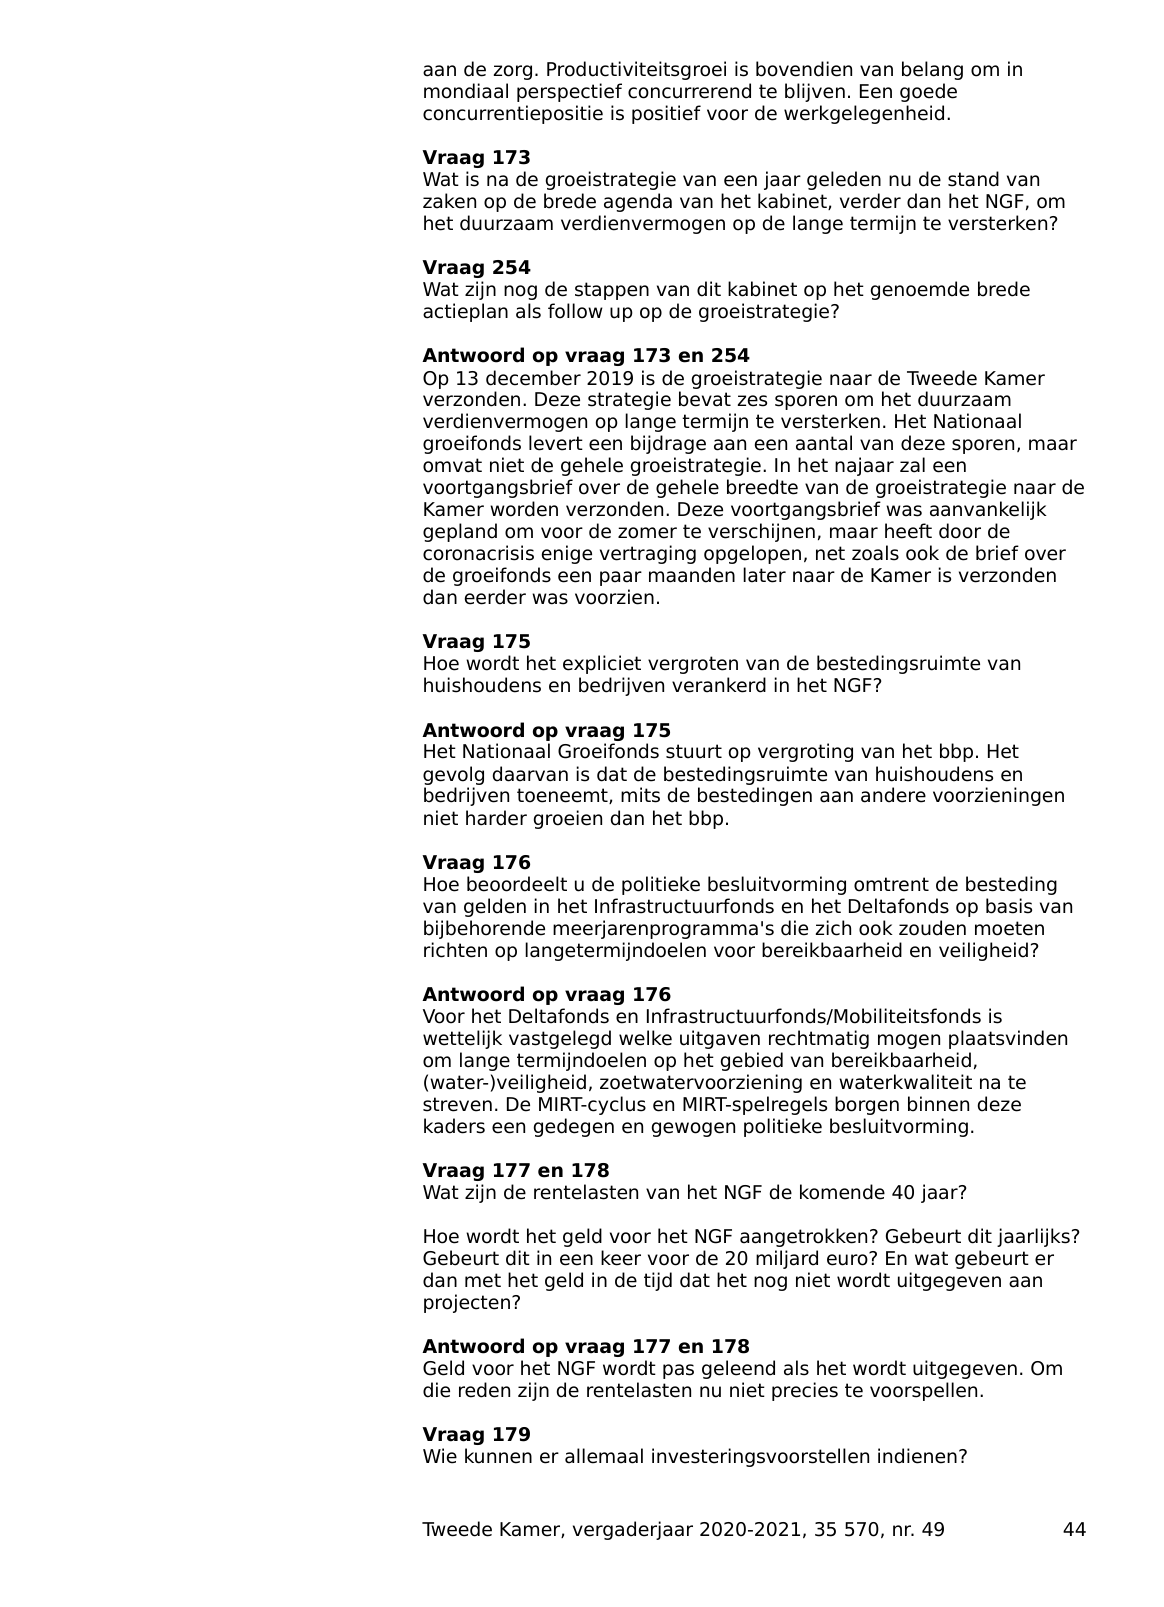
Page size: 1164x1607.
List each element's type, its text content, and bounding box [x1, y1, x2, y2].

text Het Nationaal Groeifonds stuurt op vergroting van het bbp. Het gevolg daarvan is dat de bestedingsruimte van huishoudens en bedrijven toeneemt, mits de bestedingen aan andere voorzieningen niet harder groeien dan het bbp. [422, 741, 1087, 829]
subtitle Antwoord op vraag 175 [422, 719, 1087, 741]
text aan de zorg. Productiviteitsgroei is bovendien van belang om in mondiaal perspectief concurrerend te blijven. Een goede concurrentiepositie is positief voor de werkgelegenheid. [422, 59, 1087, 125]
subtitle Vraag 179 [422, 1424, 1087, 1446]
text Voor het Deltafonds en Infrastructuurfonds/Mobiliteitsfonds is wettelijk vastgelegd welke uitgaven rechtmatig mogen plaatsvinden om lange termijndoelen op het gebied van bereikbaarheid, (water-)veiligheid, zoetwatervoorziening en waterkwaliteit na te streven. De MIRT-cyclus en MIRT-spelregels borgen binnen deze kaders een gedegen en gewogen politieke besluitvorming. [422, 1006, 1087, 1137]
subtitle Antwoord op vraag 177 en 178 [422, 1336, 1087, 1358]
text Wat zijn nog de stappen van dit kabinet op het genoemde brede actieplan als follow up op de groeistrategie? [422, 279, 1087, 323]
subtitle Antwoord op vraag 173 en 254 [422, 345, 1087, 367]
text Hoe beoordeelt u de politieke besluitvorming omtrent de besteding van gelden in het Infrastructuurfonds en het Deltafonds op basis van bijbehorende meerjarenprogramma's die zich ook zouden moeten richten op langetermijndoelen voor bereikbaarheid en veiligheid? [422, 873, 1087, 961]
text Geld voor het NGF wordt pas geleend als het wordt uitgegeven. Om die reden zijn de rentelasten nu niet precies te voorspellen. [422, 1358, 1087, 1402]
subtitle Antwoord op vraag 176 [422, 984, 1087, 1006]
text Wat is na de groeistrategie van een jaar geleden nu de stand van zaken op de brede agenda van het kabinet, verder dan het NGF, om het duurzaam verdienvermogen op de lange termijn te versterken? [422, 169, 1087, 235]
subtitle Vraag 176 [422, 852, 1087, 873]
text Hoe wordt het expliciet vergroten van de bestedingsruimte van huishoudens en bedrijven verankerd in het NGF? [422, 653, 1087, 697]
text Op 13 december 2019 is de groeistrategie naar de Tweede Kamer verzonden. Deze strategie bevat zes sporen om het duurzaam verdienvermogen op lange termijn te versterken. Het Nationaal groeifonds levert een bijdrage aan een aantal van deze sporen, maar omvat niet de gehele groeistrategie. In het najaar zal een voortgangsbrief over de gehele breedte van de groeistrategie naar de Kamer worden verzonden. Deze voortgangsbrief was aanvankelijk gepland om voor de zomer te verschijnen, maar heeft door de coronacrisis enige vertraging opgelopen, net zoals ook de brief over de groeifonds een paar maanden later naar de Kamer is verzonden dan eerder was voorzien. [422, 367, 1087, 609]
subtitle Vraag 175 [422, 631, 1087, 653]
subtitle Vraag 254 [422, 257, 1087, 279]
text Wie kunnen er allemaal investeringsvoorstellen indienen? [422, 1446, 1087, 1468]
text Hoe wordt het geld voor het NGF aangetrokken? Gebeurt dit jaarlijks? Gebeurt dit in een keer voor de 20 miljard euro? En wat gebeurt er dan met het geld in de tijd dat het nog niet wordt uitgegeven aan projecten? [422, 1226, 1087, 1314]
subtitle Vraag 173 [422, 147, 1087, 169]
text Wat zijn de rentelasten van het NGF de komende 40 jaar? [422, 1182, 1087, 1204]
subtitle Vraag 177 en 178 [422, 1160, 1087, 1182]
